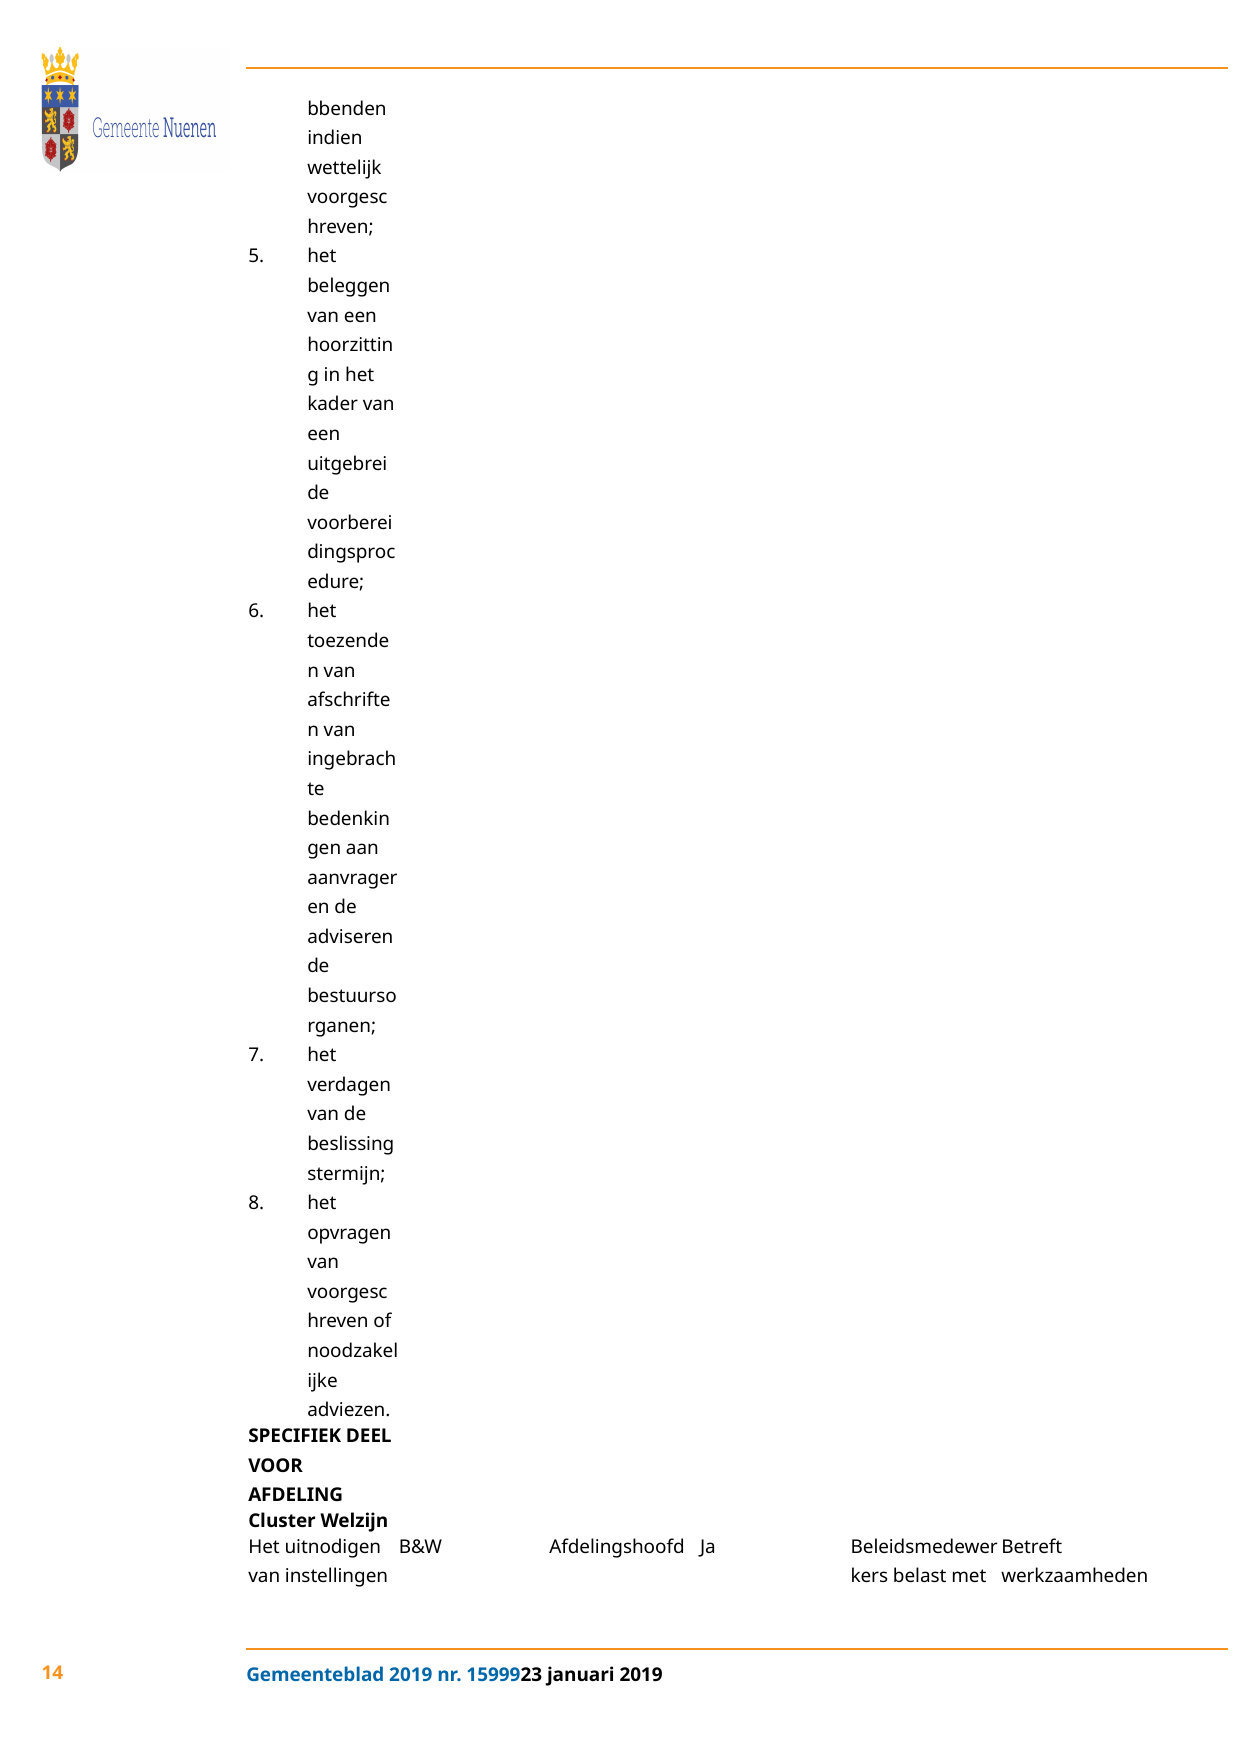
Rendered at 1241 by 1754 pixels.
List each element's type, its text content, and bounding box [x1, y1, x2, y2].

table_cell Cluster Welzijn [248, 1507, 398, 1533]
table_cell B&W [399, 1533, 549, 1588]
table_cell SPECIFIEK DEEL VOOR AFDELING [248, 1422, 398, 1507]
table_cell [1001, 95, 1152, 1422]
table_cell [399, 95, 549, 1422]
table_cell bbenden indien wettelijk voorgeschreven; het beleggen van een hoorzitting in het kader van een uitgebreide voorbereidingsprocedure; het toezenden van afschriften van ingebrachte bedenkingen aan aanvrager en de adviserende bestuursorganen; het verdagen van de beslissingstermijn; het opvragen van voorgeschreven of noodzakelijke adviezen. [248, 95, 398, 1422]
table_cell Het uitnodigen van instellingen [248, 1533, 398, 1588]
picture [41, 47, 231, 172]
table_cell Betreft werkzaamheden [1001, 1533, 1152, 1588]
table_cell Beleidsmedewerkers belast met [850, 1533, 1001, 1588]
table_cell [700, 95, 850, 1422]
table_cell Afdelingshoofd [549, 1533, 700, 1588]
table_cell Ja [700, 1533, 850, 1588]
table_cell [549, 95, 700, 1422]
table_cell [850, 95, 1001, 1422]
